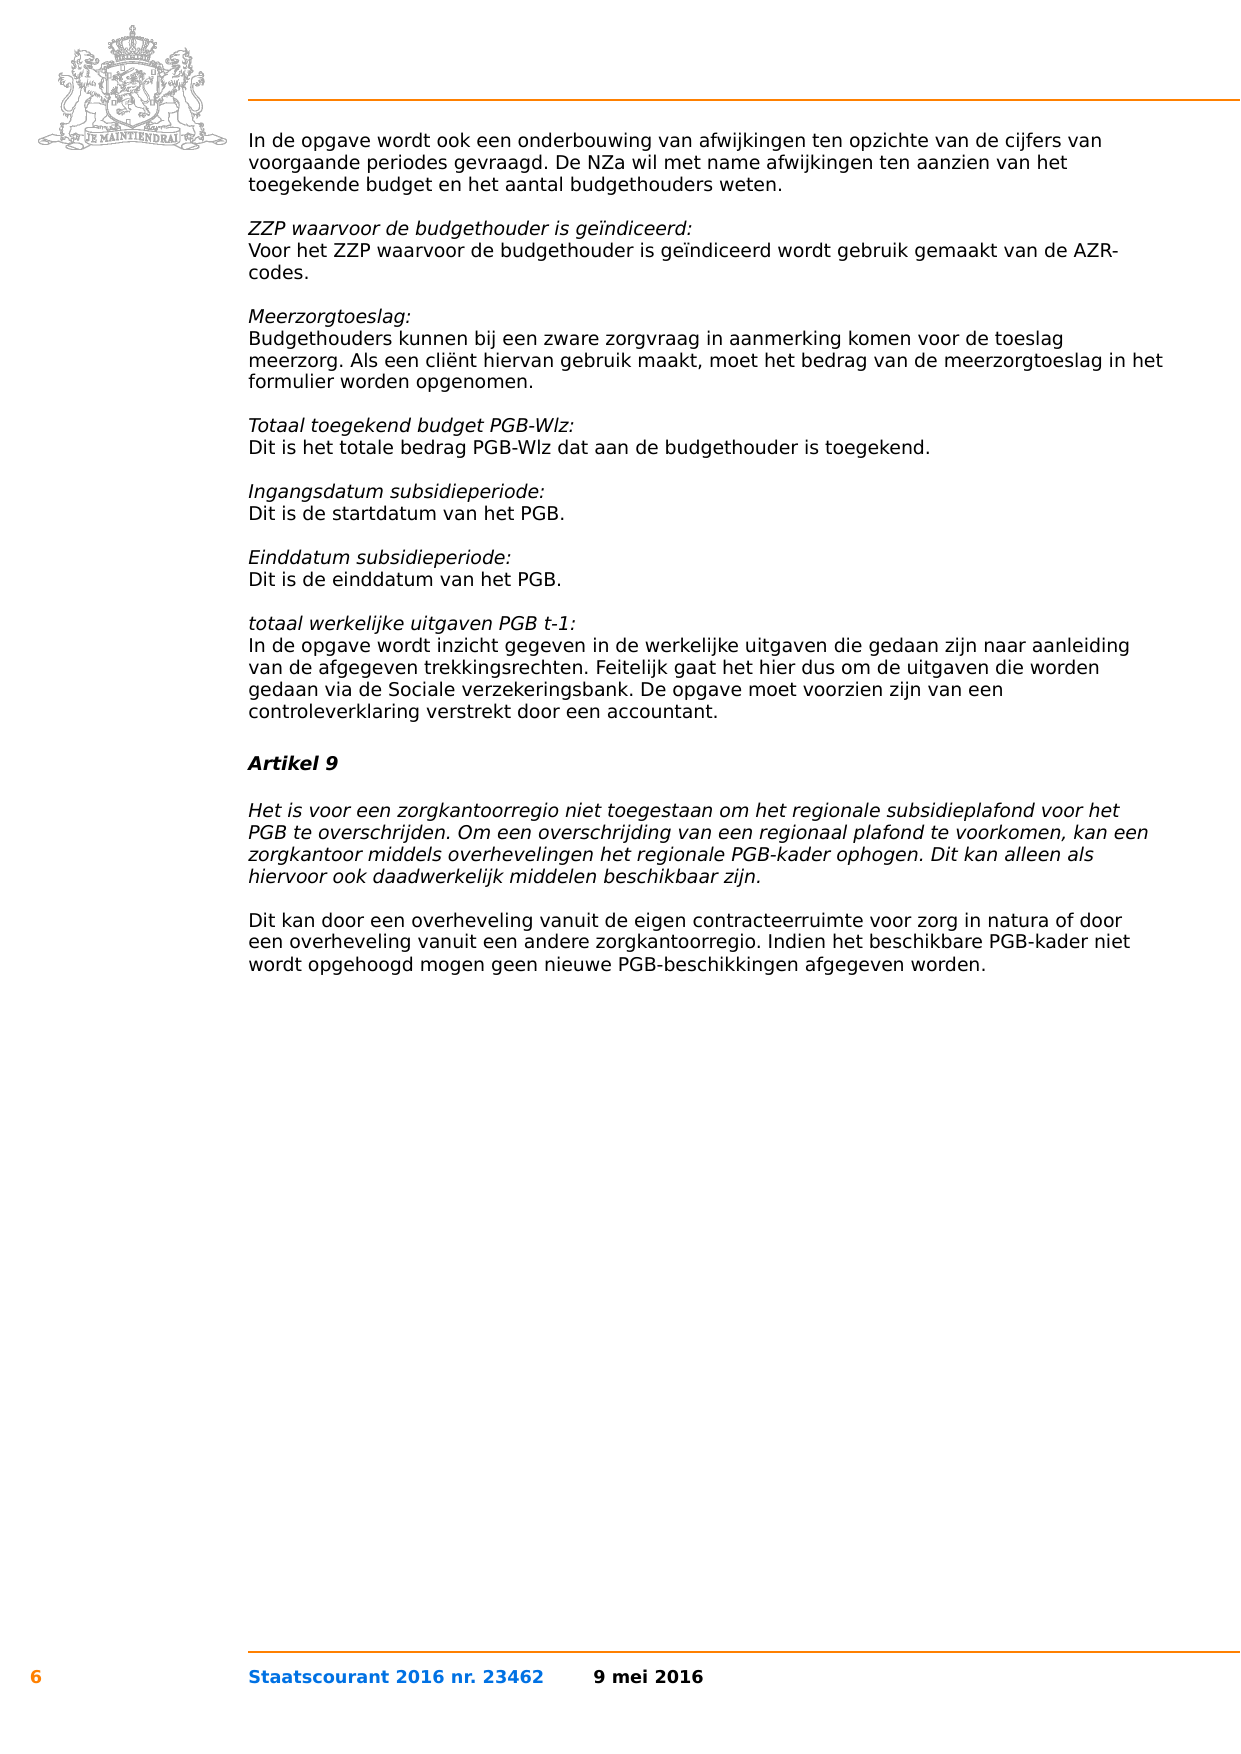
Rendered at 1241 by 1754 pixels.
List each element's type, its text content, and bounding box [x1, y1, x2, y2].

text ZZP waarvoor de budgethouder is geïndiceerd: [248, 218, 1163, 240]
text Totaal toegekend budget PGB-Wlz: [248, 415, 1163, 437]
text Dit is het totale bedrag PGB-Wlz dat aan de budgethouder is toegekend. [248, 437, 1163, 459]
text Ingangsdatum subsidieperiode: [248, 481, 1163, 503]
text In de opgave wordt inzicht gegeven in de werkelijke uitgaven die gedaan zijn naar aanleiding van de afgegeven trekkingsrechten. Feitelijk gaat het hier dus om de uitgaven die worden gedaan via de Sociale verzekeringsbank. De opgave moet voorzien zijn van een controleverklaring verstrekt door een accountant. [248, 635, 1163, 723]
text Voor het ZZP waarvoor de budgethouder is geïndiceerd wordt gebruik gemaakt van de AZR-codes. [248, 240, 1163, 284]
subtitle Artikel 9 [248, 753, 1163, 775]
text totaal werkelijke uitgaven PGB t-1: [248, 613, 1163, 635]
picture [38, 25, 227, 150]
text Dit is de einddatum van het PGB. [248, 569, 1163, 591]
text Meerzorgtoeslag: [248, 306, 1163, 327]
text Einddatum subsidieperiode: [248, 547, 1163, 569]
text Dit kan door een overheveling vanuit de eigen contracteerruimte voor zorg in natura of door een overheveling vanuit een andere zorgkantoorregio. Indien het beschikbare PGB-kader niet wordt opgehoogd mogen geen nieuwe PGB-beschikkingen afgegeven worden. [248, 909, 1163, 975]
text Het is voor een zorgkantoorregio niet toegestaan om het regionale subsidieplafond voor het PGB te overschrijden. Om een overschrijding van een regionaal plafond te voorkomen, kan een zorgkantoor middels overhevelingen het regionale PGB-kader ophogen. Dit kan alleen als hiervoor ook daadwerkelijk middelen beschikbaar zijn. [248, 800, 1163, 888]
text In de opgave wordt ook een onderbouwing van afwijkingen ten opzichte van de cijfers van voorgaande periodes gevraagd. De NZa wil met name afwijkingen ten aanzien van het toegekende budget en het aantal budgethouders weten. [248, 130, 1163, 196]
text Dit is de startdatum van het PGB. [248, 503, 1163, 525]
text Budgethouders kunnen bij een zware zorgvraag in aanmerking komen voor de toeslag meerzorg. Als een cliënt hiervan gebruik maakt, moet het bedrag van de meerzorgtoeslag in het formulier worden opgenomen. [248, 327, 1163, 393]
